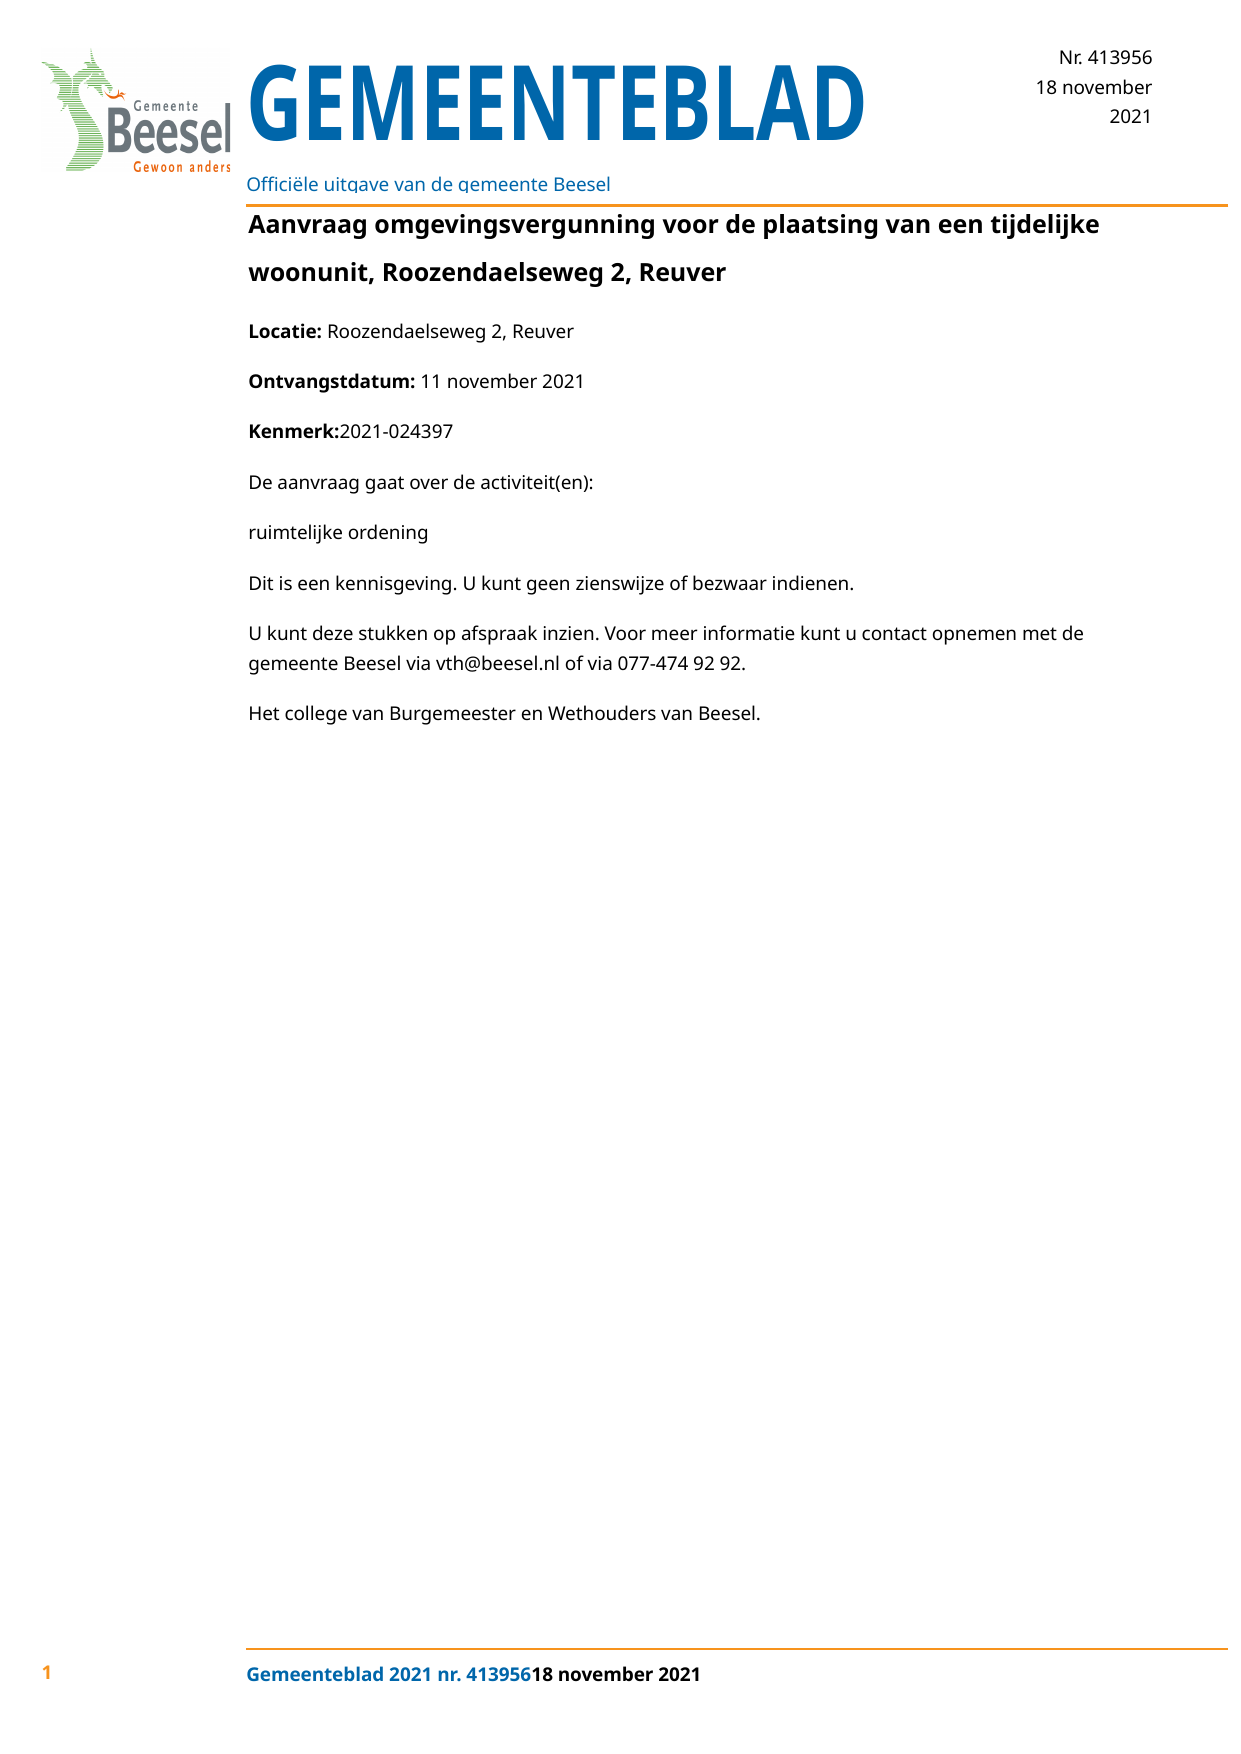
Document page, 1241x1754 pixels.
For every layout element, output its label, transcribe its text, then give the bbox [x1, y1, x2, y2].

text Ontvangstdatum: 11 november 2021 [248, 368, 1152, 394]
text Kenmerk:2021-024397 [248, 419, 1152, 444]
text U kunt deze stukken op afspraak inzien. Voor meer informatie kunt u contact opnemen met de gemeente Beesel via vth@beesel.nl of via 077-474 92 92. [248, 620, 1152, 676]
text Locatie: Roozendaelseweg 2, Reuver [248, 318, 1152, 344]
text Het college van Burgemeester en Wethouders van Beesel. [248, 700, 1152, 726]
text Aanvraag omgevingsvergunning voor de plaatsing van een tijdelijke woonunit, Roozendaelseweg 2, Reuver [248, 207, 1152, 288]
text De aanvraag gaat over de activiteit(en): [248, 469, 1152, 495]
picture [41, 47, 231, 172]
text ruimtelijke ordening [248, 519, 1152, 545]
text Dit is een kennisgeving. U kunt geen zienswijze of bezwaar indienen. [248, 570, 1152, 596]
